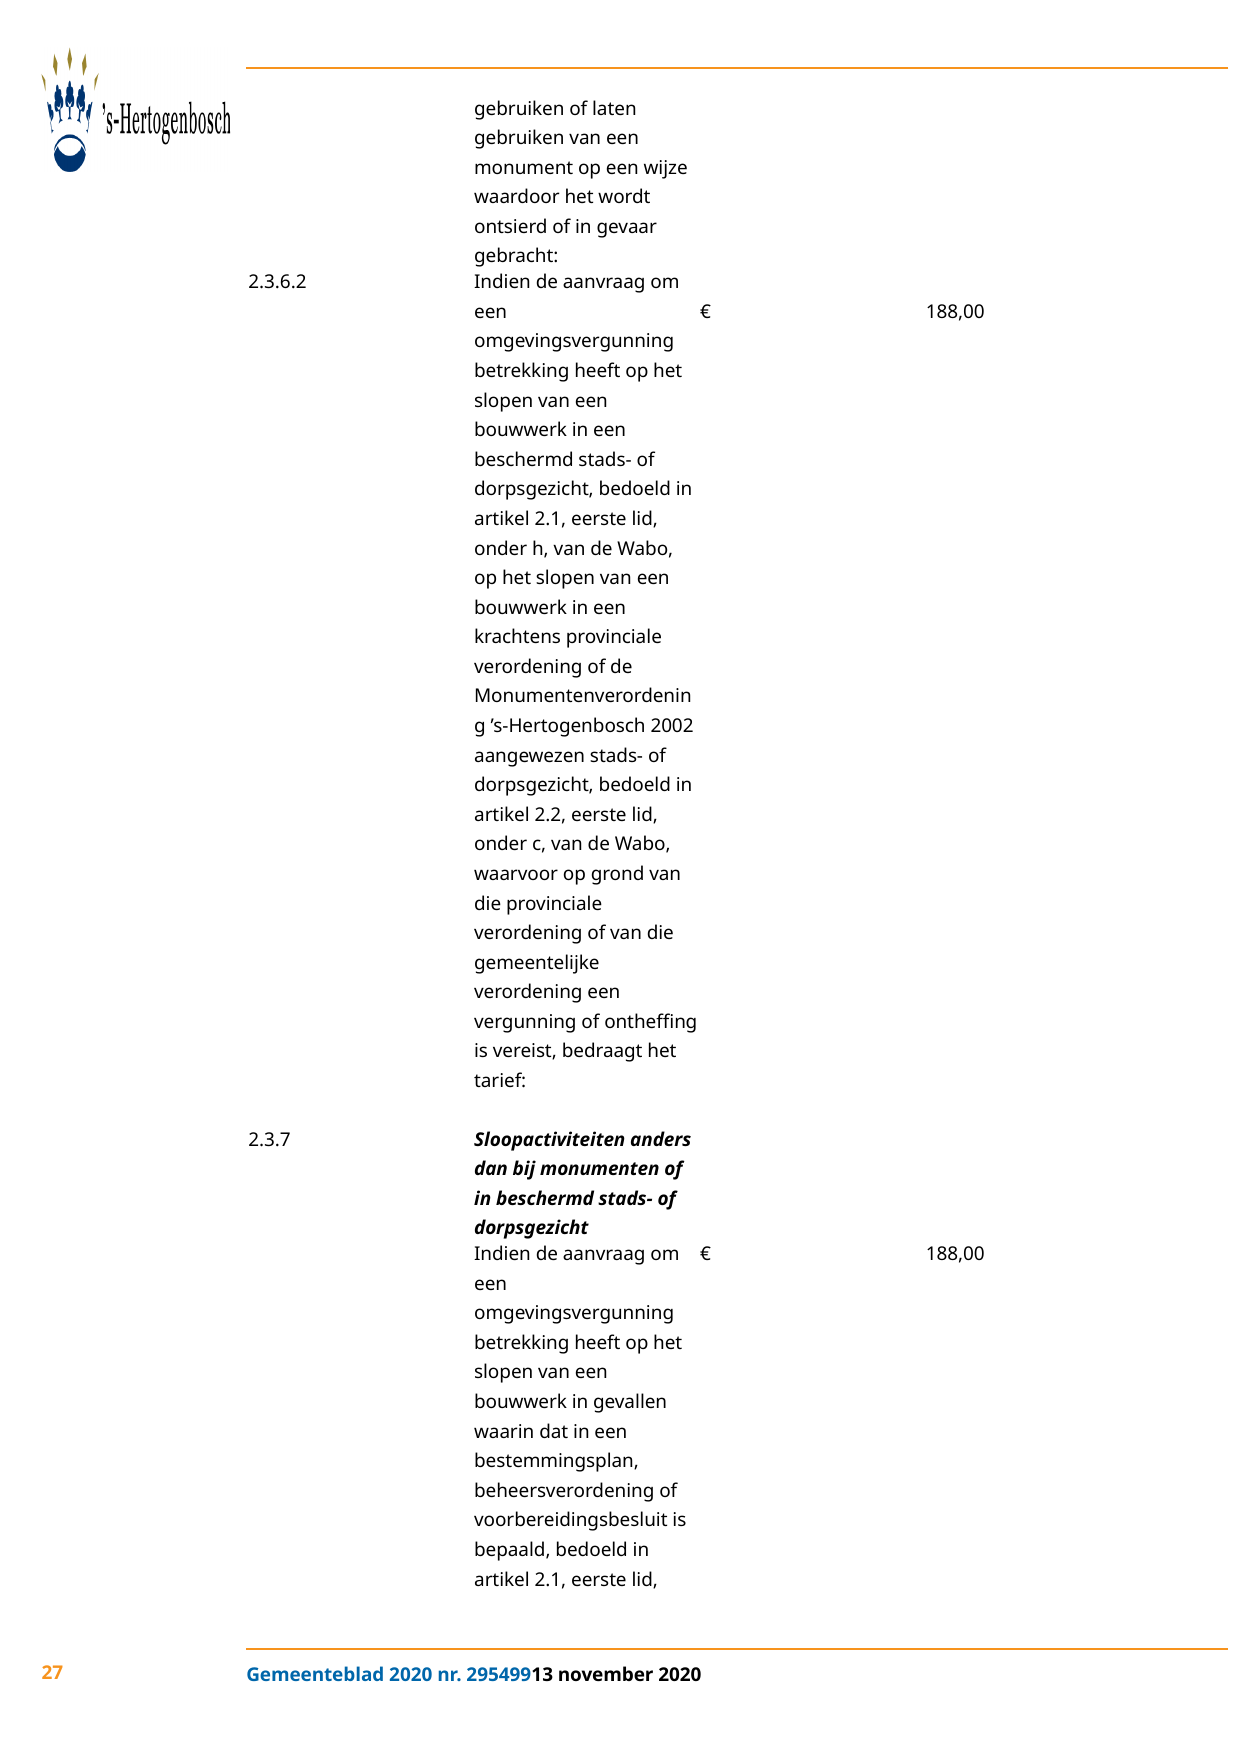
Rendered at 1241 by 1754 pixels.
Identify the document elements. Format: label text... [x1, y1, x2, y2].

table_cell [926, 95, 1152, 268]
table_cell € [700, 1240, 926, 1591]
table_cell 2.3.6.2 [248, 269, 474, 1093]
table_header Sloopactiviteiten anders dan bij monumenten of in beschermd stads- of dorpsgezicht [474, 1126, 700, 1240]
table_cell [248, 95, 474, 268]
table_cell 188,00 [926, 269, 1152, 1093]
table_header [926, 1126, 1152, 1240]
table_cell Indien de aanvraag om een omgevingsvergunning betrekking heeft op het slopen van een bouwwerk in gevallen waarin dat in een bestemmingsplan, beheersverordening of voorbereidingsbesluit is bepaald, bedoeld in artikel 2.1, eerste lid, [474, 1240, 700, 1591]
table_cell € [700, 269, 926, 1093]
table_header [700, 1126, 926, 1240]
picture [41, 47, 231, 172]
table_cell Indien de aanvraag om een omgevingsvergunning betrekking heeft op het slopen van een bouwwerk in een beschermd stads- of dorpsgezicht, bedoeld in artikel 2.1, eerste lid, onder h, van de Wabo, op het slopen van een bouwwerk in een krachtens provinciale verordening of de Monumentenverordening ’s-Hertogenbosch 2002 aangewezen stads- of dorpsgezicht, bedoeld in artikel 2.2, eerste lid, onder c, van de Wabo, waarvoor op grond van die provinciale verordening of van die gemeentelijke verordening een vergunning of ontheffing is vereist, bedraagt het tarief: [474, 269, 700, 1093]
table_cell 188,00 [926, 1240, 1152, 1591]
table_header 2.3.7 [248, 1126, 474, 1240]
table_cell [700, 95, 926, 268]
table_cell gebruiken of laten gebruiken van een monument op een wijze waardoor het wordt ontsierd of in gevaar gebracht: [474, 95, 700, 268]
table_cell [248, 1240, 474, 1591]
